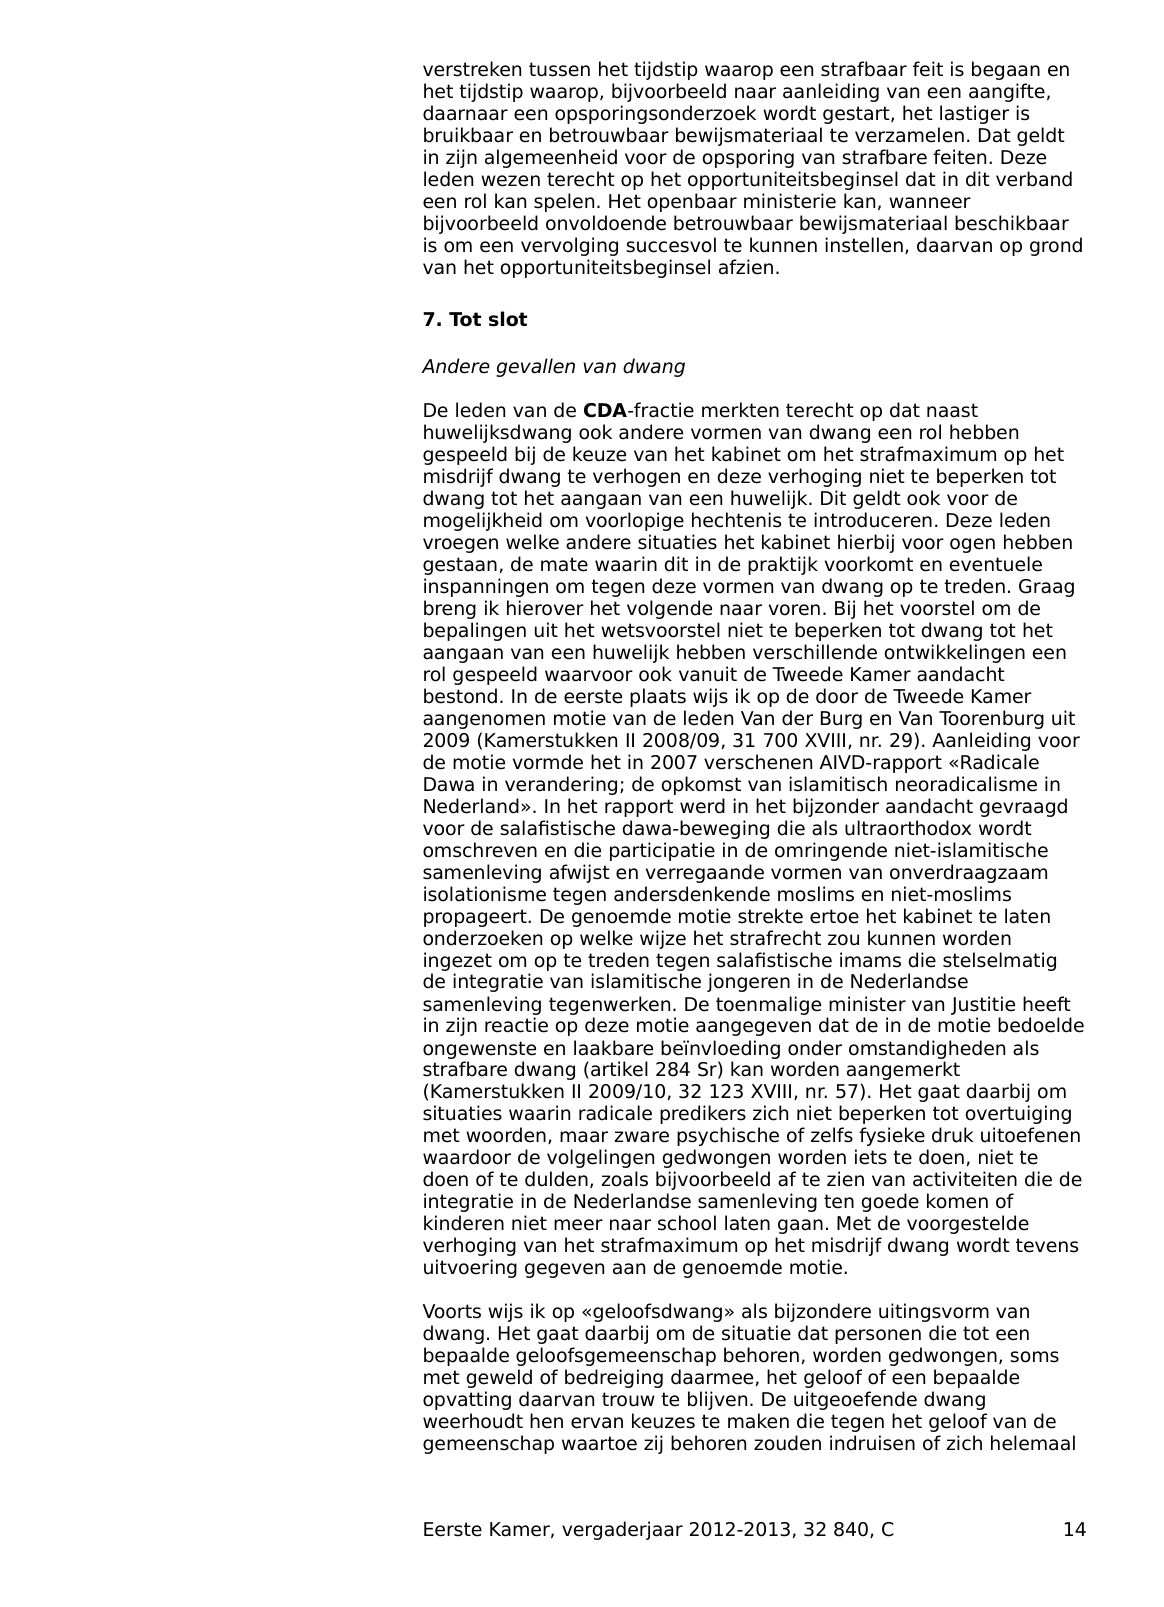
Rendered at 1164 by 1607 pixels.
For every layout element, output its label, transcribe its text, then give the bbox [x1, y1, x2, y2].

text verstreken tussen het tijdstip waarop een strafbaar feit is begaan en het tijdstip waarop, bijvoorbeeld naar aanleiding van een aangifte, daarnaar een opsporingsonderzoek wordt gestart, het lastiger is bruikbaar en betrouwbaar bewijsmateriaal te verzamelen. Dat geldt in zijn algemeenheid voor de opsporing van strafbare feiten. Deze leden wezen terecht op het opportuniteitsbeginsel dat in dit verband een rol kan spelen. Het openbaar ministerie kan, wanneer bijvoorbeeld onvoldoende betrouwbaar bewijsmateriaal beschikbaar is om een vervolging succesvol te kunnen instellen, daarvan op grond van het opportuniteitsbeginsel afzien. [422, 59, 1087, 279]
subtitle 7. Tot slot [422, 309, 1087, 331]
subtitle Andere gevallen van dwang [422, 356, 1087, 378]
text Voorts wijs ik op «geloofsdwang» als bijzondere uitingsvorm van dwang. Het gaat daarbij om de situatie dat personen die tot een bepaalde geloofsgemeenschap behoren, worden gedwongen, soms met geweld of bedreiging daarmee, het geloof of een bepaalde opvatting daarvan trouw te blijven. De uitgeoefende dwang weerhoudt hen ervan keuzes te maken die tegen het geloof van de gemeenschap waartoe zij behoren zouden indruisen of zich helemaal [422, 1301, 1087, 1455]
text De leden van de CDA-fractie merkten terecht op dat naast huwelijksdwang ook andere vormen van dwang een rol hebben gespeeld bij de keuze van het kabinet om het strafmaximum op het misdrijf dwang te verhogen en deze verhoging niet te beperken tot dwang tot het aangaan van een huwelijk. Dit geldt ook voor de mogelijkheid om voorlopige hechtenis te introduceren. Deze leden vroegen welke andere situaties het kabinet hierbij voor ogen hebben gestaan, de mate waarin dit in de praktijk voorkomt en eventuele inspanningen om tegen deze vormen van dwang op te treden. Graag breng ik hierover het volgende naar voren. Bij het voorstel om de bepalingen uit het wetsvoorstel niet te beperken tot dwang tot het aangaan van een huwelijk hebben verschillende ontwikkelingen een rol gespeeld waarvoor ook vanuit de Tweede Kamer aandacht bestond. In de eerste plaats wijs ik op de door de Tweede Kamer aangenomen motie van de leden Van der Burg en Van Toorenburg uit 2009 (Kamerstukken II 2008/09, 31 700 XVIII, nr. 29). Aanleiding voor de motie vormde het in 2007 verschenen AIVD-rapport «Radicale Dawa in verandering; de opkomst van islamitisch neoradicalisme in Nederland». In het rapport werd in het bijzonder aandacht gevraagd voor de salafistische dawa-beweging die als ultraorthodox wordt omschreven en die participatie in de omringende niet-islamitische samenleving afwijst en verregaande vormen van onverdraagzaam isolationisme tegen andersdenkende moslims en niet-moslims propageert. De genoemde motie strekte ertoe het kabinet te laten onderzoeken op welke wijze het strafrecht zou kunnen worden ingezet om op te treden tegen salafistische imams die stelselmatig de integratie van islamitische jongeren in de Nederlandse samenleving tegenwerken. De toenmalige minister van Justitie heeft in zijn reactie op deze motie aangegeven dat de in de motie bedoelde ongewenste en laakbare beïnvloeding onder omstandigheden als strafbare dwang (artikel 284 Sr) kan worden aangemerkt (Kamerstukken II 2009/10, 32 123 XVIII, nr. 57). Het gaat daarbij om situaties waarin radicale predikers zich niet beperken tot overtuiging met woorden, maar zware psychische of zelfs fysieke druk uitoefenen waardoor de volgelingen gedwongen worden iets te doen, niet te doen of te dulden, zoals bijvoorbeeld af te zien van activiteiten die de integratie in de Nederlandse samenleving ten goede komen of kinderen niet meer naar school laten gaan. Met de voorgestelde verhoging van het strafmaximum op het misdrijf dwang wordt tevens uitvoering gegeven aan de genoemde motie. [422, 400, 1087, 1279]
